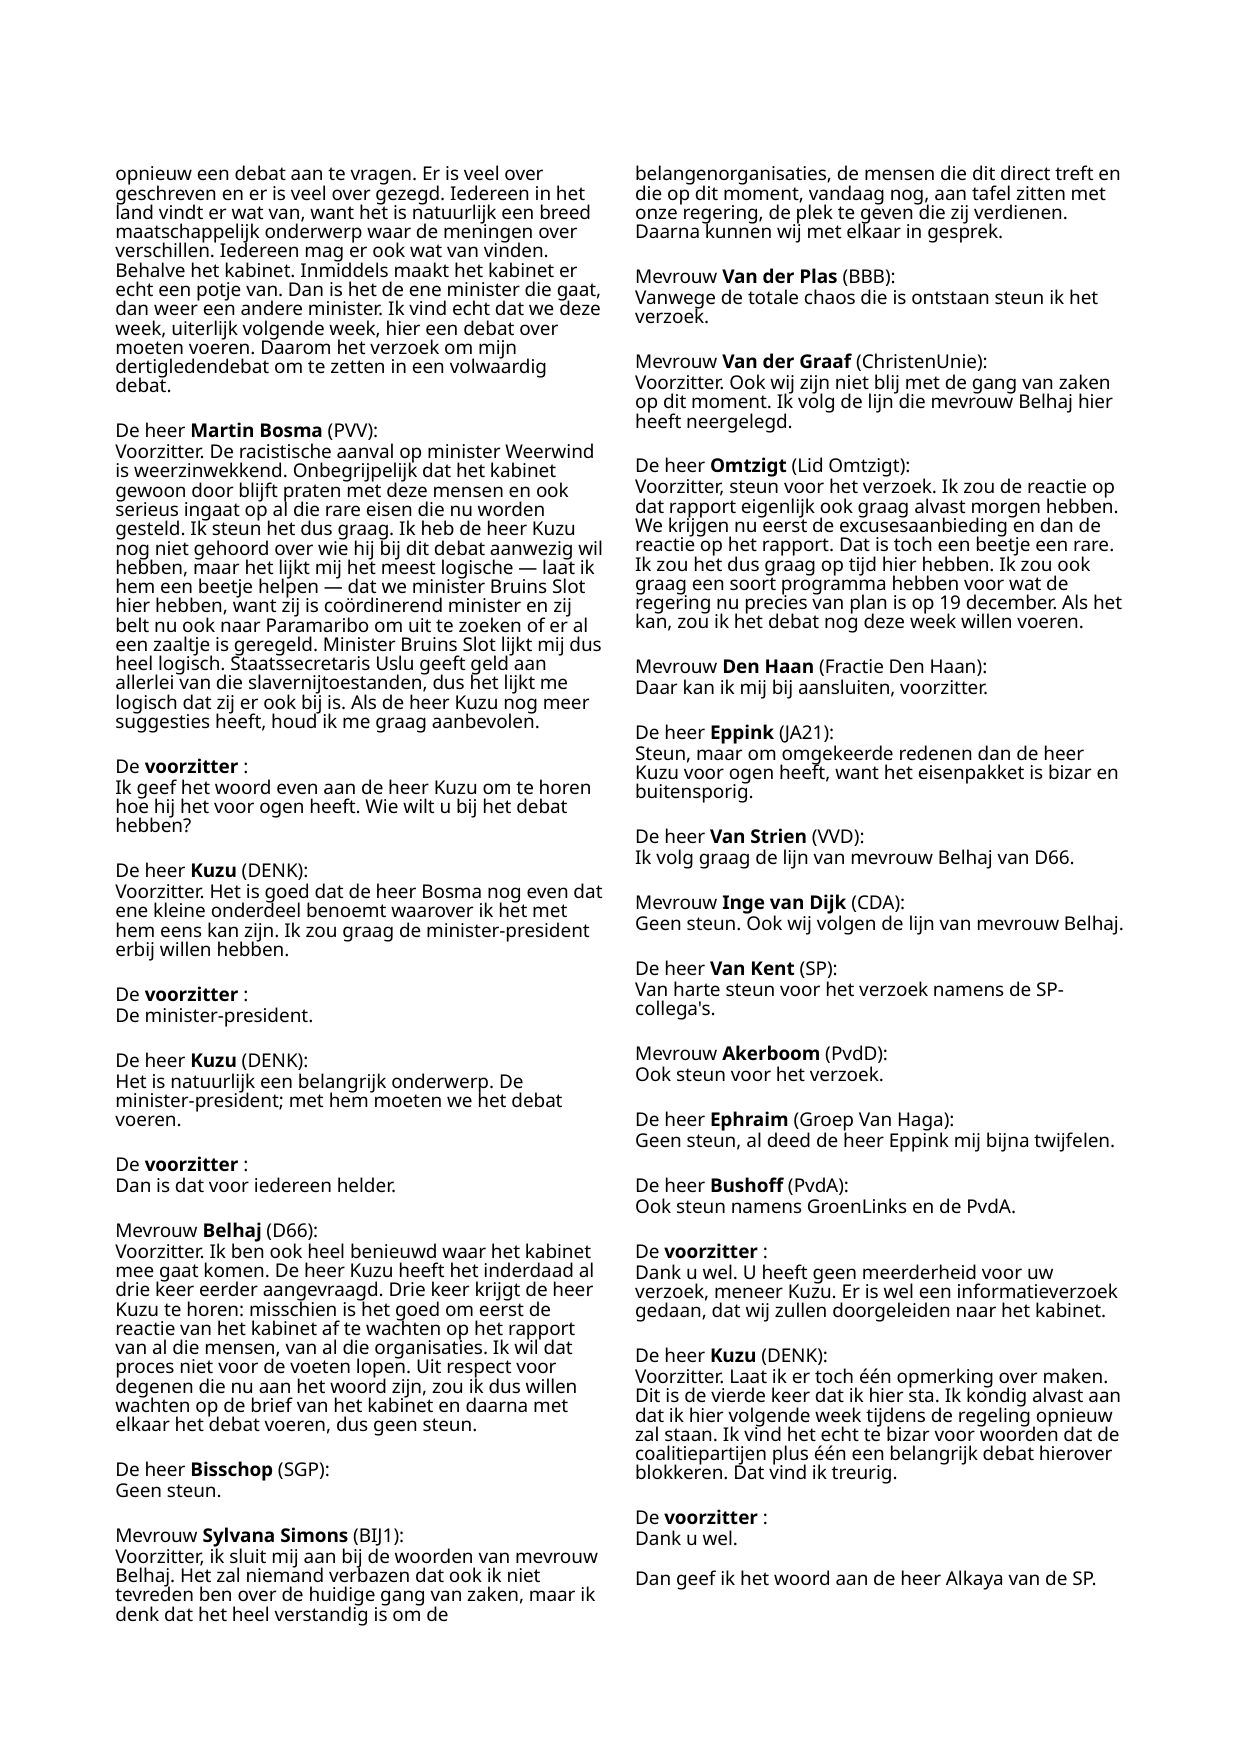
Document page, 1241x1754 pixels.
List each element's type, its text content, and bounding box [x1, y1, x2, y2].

text Dank u wel. [635, 1530, 1125, 1549]
text Geen steun. Ook wij volgen de lijn van mevrouw Belhaj. [635, 915, 1125, 934]
text De voorzitter : [115, 1151, 605, 1177]
text opnieuw een debat aan te vragen. Er is veel over geschreven en er is veel over gezegd. Iedereen in het land vindt er wat van, want het is natuurlijk een breed maatschappelijk onderwerp waar de meningen over verschillen. Iedereen mag er ook wat van vinden. Behalve het kabinet. Inmiddels maakt het kabinet er echt een potje van. Dan is het de ene minister die gaat, dan weer een andere minister. Ik vind echt dat we deze week, uiterlijk volgende week, hier een debat over moeten voeren. Daarom het verzoek om mijn dertigledendebat om te zetten in een volwaardig debat. [115, 165, 605, 397]
text Voorzitter. Ik ben ook heel benieuwd waar het kabinet mee gaat komen. De heer Kuzu heeft het inderdaad al drie keer eerder aangevraagd. Drie keer krijgt de heer Kuzu te horen: misschien is het goed om eerst de reactie van het kabinet af te wachten op het rapport van al die mensen, van al die organisaties. Ik wil dat proces niet voor de voeten lopen. Uit respect voor degenen die nu aan het woord zijn, zou ik dus willen wachten op de brief van het kabinet en daarna met elkaar het debat voeren, dus geen steun. [115, 1243, 605, 1436]
text De heer Omtzigt (Lid Omtzigt): [635, 453, 1125, 478]
text Geen steun, al deed de heer Eppink mij bijna twijfelen. [635, 1132, 1125, 1151]
text De voorzitter : [115, 753, 605, 779]
text Voorzitter. Het is goed dat de heer Bosma nog even dat ene kleine onderdeel benoemt waarover ik het met hem eens kan zijn. Ik zou graag de minister-president erbij willen hebben. [115, 883, 605, 960]
text De heer Bushoff (PvdA): [635, 1172, 1125, 1198]
text Mevrouw Van der Graaf (ChristenUnie): [635, 348, 1125, 374]
text Steun, maar om omgekeerde redenen dan de heer Kuzu voor ogen heeft, want het eisenpakket is bizar en buitensporig. [635, 745, 1125, 803]
text Ook steun namens GroenLinks en de PvdA. [635, 1198, 1125, 1217]
text Geen steun. [115, 1482, 605, 1501]
text Voorzitter. Laat ik er toch één opmerking over maken. Dit is de vierde keer dat ik hier sta. Ik kondig alvast aan dat ik hier volgende week tijdens de regeling opnieuw zal staan. Ik vind het echt te bizar voor woorden dat de coalitiepartijen plus één een belangrijk debat hierover blokkeren. Dat vind ik treurig. [635, 1368, 1125, 1484]
text De voorzitter : [635, 1238, 1125, 1264]
text De voorzitter : [115, 981, 605, 1007]
text Voorzitter. Ook wij zijn niet blij met de gang van zaken op dit moment. Ik volg de lijn die mevrouw Belhaj hier heeft neergelegd. [635, 374, 1125, 432]
text De heer Martin Bosma (PVV): [115, 417, 605, 443]
text Mevrouw Van der Plas (BBB): [635, 263, 1125, 289]
text Daar kan ik mij bij aansluiten, voorzitter. [635, 679, 1125, 698]
text Mevrouw Inge van Dijk (CDA): [635, 889, 1125, 915]
text Mevrouw Den Haan (Fractie Den Haan): [635, 653, 1125, 679]
text Voorzitter, steun voor het verzoek. Ik zou de reactie op dat rapport eigenlijk ook graag alvast morgen hebben. We krijgen nu eerst de excusesaanbieding en dan de reactie op het rapport. Dat is toch een beetje een rare. Ik zou het dus graag op tijd hier hebben. Ik zou ook graag een soort programma hebben voor wat de regering nu precies van plan is op 19 december. Als het kan, zou ik het debat nog deze week willen voeren. [635, 478, 1125, 633]
text Ook steun voor het verzoek. [635, 1066, 1125, 1085]
text De heer Van Kent (SP): [635, 955, 1125, 981]
text Dan geef ik het woord aan de heer Alkaya van de SP. [635, 1570, 1125, 1589]
text Mevrouw Sylvana Simons (BIJ1): [115, 1522, 605, 1548]
text Dan is dat voor iedereen helder. [115, 1177, 605, 1196]
text Voorzitter. De racistische aanval op minister Weerwind is weerzinwekkend. Onbegrijpelijk dat het kabinet gewoon door blijft praten met deze mensen en ook serieus ingaat op al die rare eisen die nu worden gesteld. Ik steun het dus graag. Ik heb de heer Kuzu nog niet gehoord over wie hij bij dit debat aanwezig wil hebben, maar het lijkt mij het meest logische — laat ik hem een beetje helpen — dat we minister Bruins Slot hier hebben, want zij is coördinerend minister en zij belt nu ook naar Paramaribo om uit te zoeken of er al een zaaltje is geregeld. Minister Bruins Slot lijkt mij dus heel logisch. Staatssecretaris Uslu geeft geld aan allerlei van die slavernijtoestanden, dus het lijkt me logisch dat zij er ook bij is. Als de heer Kuzu nog meer suggesties heeft, houd ik me graag aanbevolen. [115, 443, 605, 732]
text De heer Kuzu (DENK): [115, 1047, 605, 1073]
text Ik geef het woord even aan de heer Kuzu om te horen hoe hij het voor ogen heeft. Wie wilt u bij het debat hebben? [115, 779, 605, 837]
text Mevrouw Belhaj (D66): [115, 1217, 605, 1243]
text Ik volg graag de lijn van mevrouw Belhaj van D66. [635, 849, 1125, 869]
text De voorzitter : [635, 1504, 1125, 1530]
text De heer Van Strien (VVD): [635, 824, 1125, 849]
text De minister-president. [115, 1007, 605, 1026]
text Mevrouw Akerboom (PvdD): [635, 1040, 1125, 1066]
text Vanwege de totale chaos die is ontstaan steun ik het verzoek. [635, 289, 1125, 327]
text Voorzitter, ik sluit mij aan bij de woorden van mevrouw Belhaj. Het zal niemand verbazen dat ook ik niet tevreden ben over de huidige gang van zaken, maar ik denk dat het heel verstandig is om de [115, 1548, 605, 1625]
text Van harte steun voor het verzoek namens de SP-collega's. [635, 981, 1125, 1019]
text De heer Bisschop (SGP): [115, 1456, 605, 1482]
text De heer Kuzu (DENK): [635, 1342, 1125, 1368]
text De heer Ephraim (Groep Van Haga): [635, 1106, 1125, 1132]
text Dank u wel. U heeft geen meerderheid voor uw verzoek, meneer Kuzu. Er is wel een informatieverzoek gedaan, dat wij zullen doorgeleiden naar het kabinet. [635, 1264, 1125, 1321]
text De heer Kuzu (DENK): [115, 857, 605, 883]
text Het is natuurlijk een belangrijk onderwerp. De minister-president; met hem moeten we het debat voeren. [115, 1073, 605, 1130]
text belangenorganisaties, de mensen die dit direct treft en die op dit moment, vandaag nog, aan tafel zitten met onze regering, de plek te geven die zij verdienen. Daarna kunnen wij met elkaar in gesprek. [635, 165, 1125, 242]
text De heer Eppink (JA21): [635, 719, 1125, 745]
